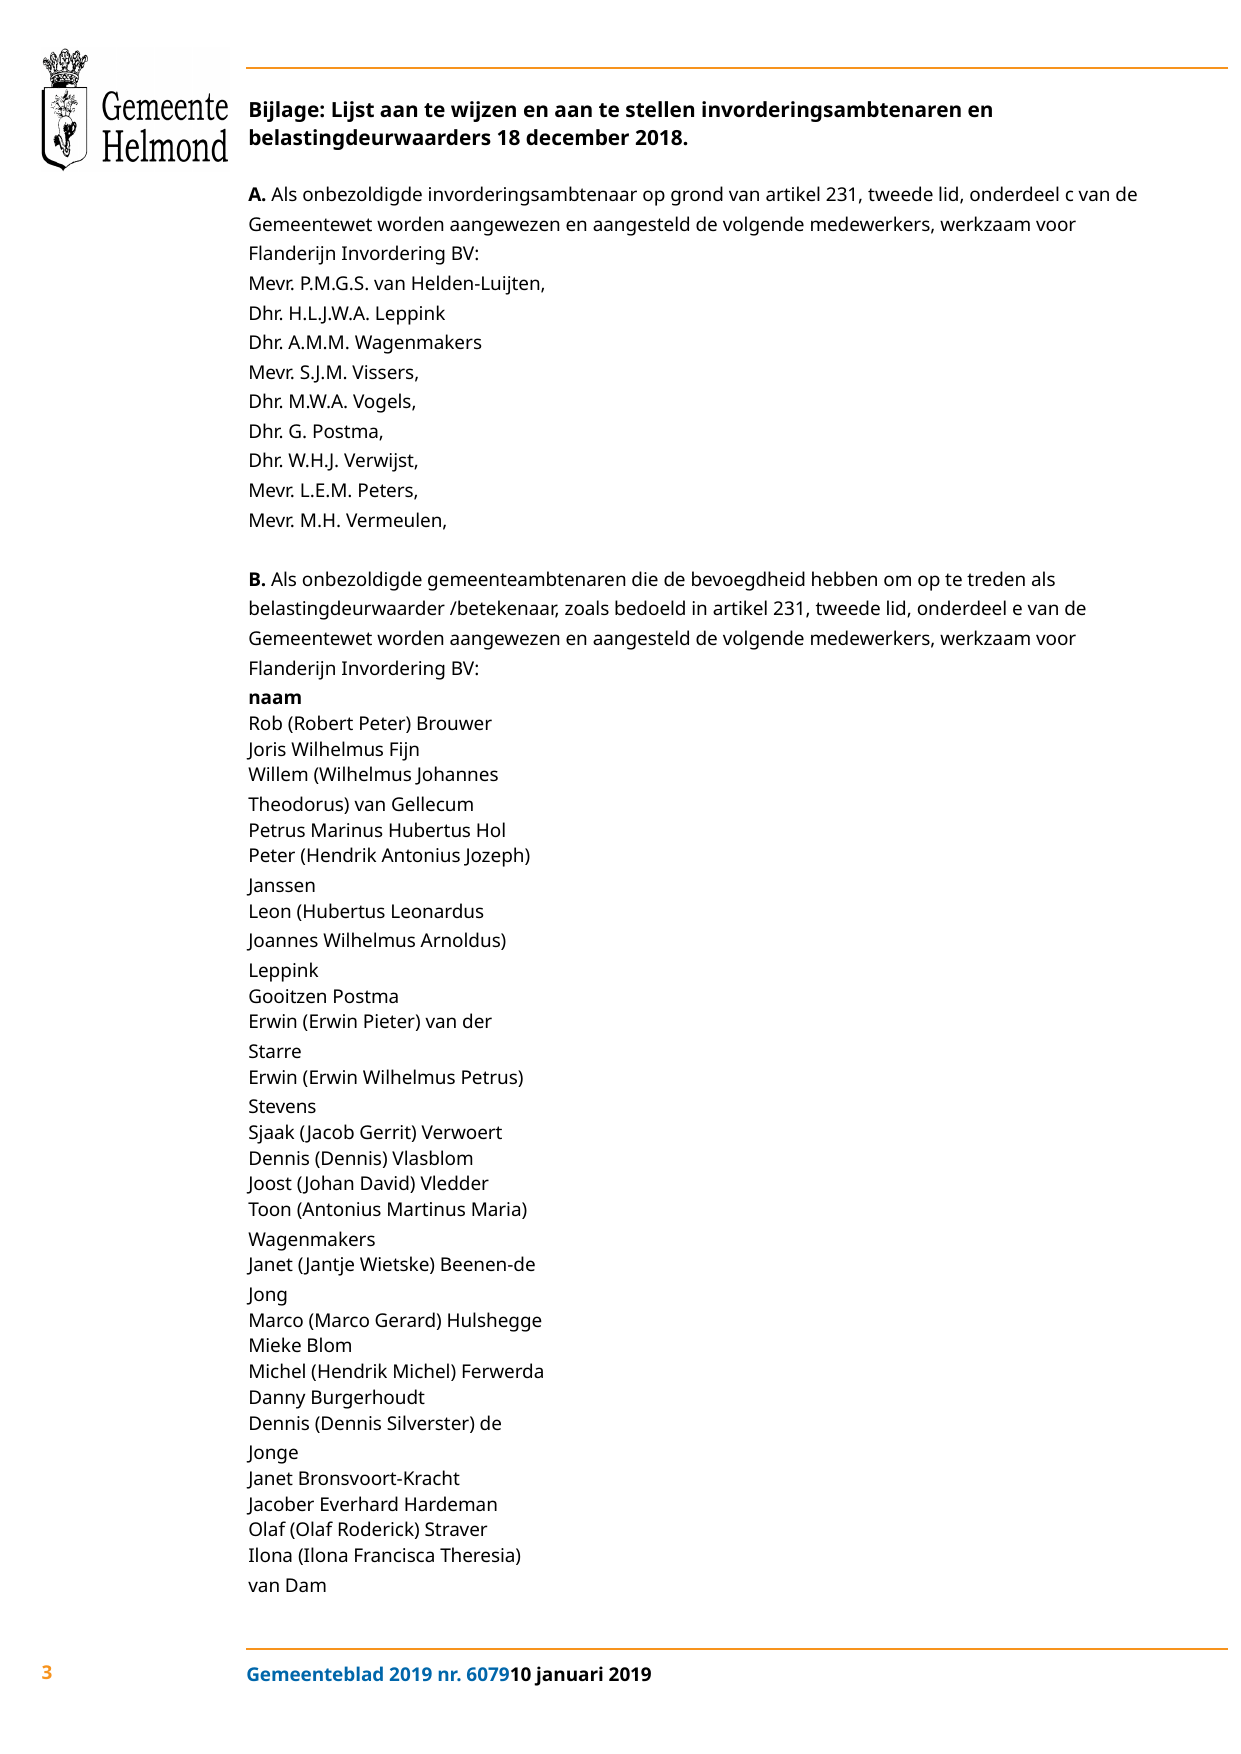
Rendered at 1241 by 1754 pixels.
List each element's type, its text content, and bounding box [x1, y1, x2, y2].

text Mevr. S.J.M. Vissers, [248, 359, 1152, 384]
table_cell Jacober Everhard Hardeman [248, 1491, 549, 1517]
table_header [850, 684, 1152, 710]
table_cell [850, 1196, 1152, 1252]
table_header naam [248, 684, 549, 710]
table_cell [850, 1252, 1152, 1307]
table_cell [549, 817, 850, 843]
table_cell [549, 843, 850, 898]
text Dhr. G. Postma, [248, 418, 1152, 444]
text Dhr. W.H.J. Verwijst, [248, 448, 1152, 473]
text A. Als onbezoldigde invorderingsambtenaar op grond van artikel 231, tweede lid, onderdeel c van de Gemeentewet worden aangewezen en aangesteld de volgende medewerkers, werkzaam voor Flanderijn Invordering BV: [248, 181, 1152, 266]
table_cell [549, 1119, 850, 1145]
table_cell [850, 1384, 1152, 1410]
text Mevr. P.M.G.S. van Helden-Luijten, [248, 270, 1152, 296]
text Mevr. M.H. Vermeulen, [248, 507, 1152, 532]
table_cell [549, 1517, 850, 1542]
table_cell Erwin (Erwin Pieter) van der Starre [248, 1009, 549, 1064]
table_cell [850, 762, 1152, 817]
table_cell [549, 1333, 850, 1358]
table_cell Peter (Hendrik Antonius Jozeph) Janssen [248, 843, 549, 898]
table_cell [549, 1009, 850, 1064]
table_cell Toon (Antonius Martinus Maria) Wagenmakers [248, 1196, 549, 1252]
text B. Als onbezoldigde gemeenteambtenaren die de bevoegdheid hebben om op te treden als belastingdeurwaarder /betekenaar, zoals bedoeld in artikel 231, tweede lid, onderdeel e van de Gemeentewet worden aangewezen en aangesteld de volgende medewerkers, werkzaam voor Flanderijn Invordering BV: [248, 566, 1152, 680]
table_cell Joost (Johan David) Vledder [248, 1171, 549, 1196]
table_cell [850, 1009, 1152, 1064]
table_cell [850, 1359, 1152, 1384]
table_cell [850, 1543, 1152, 1598]
table_cell [549, 1410, 850, 1465]
table_cell Janet (Jantje Wietske) Beenen-de Jong [248, 1252, 549, 1307]
text Bijlage: Lijst aan te wijzen en aan te stellen invorderingsambtenaren en belastingdeurwaarders 18 december 2018. [248, 95, 1152, 152]
table_cell [850, 1145, 1152, 1171]
table_cell [850, 1465, 1152, 1491]
table_cell [850, 710, 1152, 736]
table_cell Michel (Hendrik Michel) Ferwerda [248, 1359, 549, 1384]
table_cell [850, 983, 1152, 1008]
table_cell [850, 1410, 1152, 1465]
table_cell [850, 843, 1152, 898]
table_cell [549, 1384, 850, 1410]
table_cell [549, 1359, 850, 1384]
table_cell Olaf (Olaf Roderick) Straver [248, 1517, 549, 1542]
table_cell Ilona (Ilona Francisca Theresia) van Dam [248, 1543, 549, 1598]
text Dhr. H.L.J.W.A. Leppink [248, 300, 1152, 325]
table_header [549, 684, 850, 710]
table_cell [549, 983, 850, 1008]
table_cell Willem (Wilhelmus Johannes Theodorus) van Gellecum [248, 762, 549, 817]
table_cell Leon (Hubertus Leonardus Joannes Wilhelmus Arnoldus) Leppink [248, 898, 549, 983]
table_cell [850, 736, 1152, 762]
table_cell [549, 1252, 850, 1307]
table_cell [850, 1171, 1152, 1196]
table_cell [549, 762, 850, 817]
table_cell [850, 1119, 1152, 1145]
table_cell [549, 1491, 850, 1517]
table_cell [850, 1491, 1152, 1517]
text Dhr. M.W.A. Vogels, [248, 388, 1152, 414]
table_cell Erwin (Erwin Wilhelmus Petrus) Stevens [248, 1064, 549, 1119]
table_cell Petrus Marinus Hubertus Hol [248, 817, 549, 843]
table_cell Mieke Blom [248, 1333, 549, 1358]
table_cell [549, 898, 850, 983]
table_cell [549, 1543, 850, 1598]
table_cell [850, 817, 1152, 843]
table_cell [549, 1196, 850, 1252]
table_cell [549, 1145, 850, 1171]
table_cell [850, 1333, 1152, 1358]
table_cell [850, 1307, 1152, 1333]
table_cell [549, 1064, 850, 1119]
table_cell Dennis (Dennis Silverster) de Jonge [248, 1410, 549, 1465]
table_cell [549, 710, 850, 736]
text Mevr. L.E.M. Peters, [248, 477, 1152, 503]
table_cell [549, 736, 850, 762]
table_cell [549, 1171, 850, 1196]
table_cell Marco (Marco Gerard) Hulshegge [248, 1307, 549, 1333]
table_cell Rob (Robert Peter) Brouwer [248, 710, 549, 736]
table_cell Janet Bronsvoort-Kracht [248, 1465, 549, 1491]
text Dhr. A.M.M. Wagenmakers [248, 329, 1152, 355]
table_cell Joris Wilhelmus Fijn [248, 736, 549, 762]
table_cell [549, 1307, 850, 1333]
table_cell Gooitzen Postma [248, 983, 549, 1008]
picture [41, 47, 231, 172]
table_cell Dennis (Dennis) Vlasblom [248, 1145, 549, 1171]
table_cell Danny Burgerhoudt [248, 1384, 549, 1410]
table_cell [549, 1465, 850, 1491]
table_cell Sjaak (Jacob Gerrit) Verwoert [248, 1119, 549, 1145]
table_cell [850, 1517, 1152, 1542]
table_cell [850, 898, 1152, 983]
table_cell [850, 1064, 1152, 1119]
